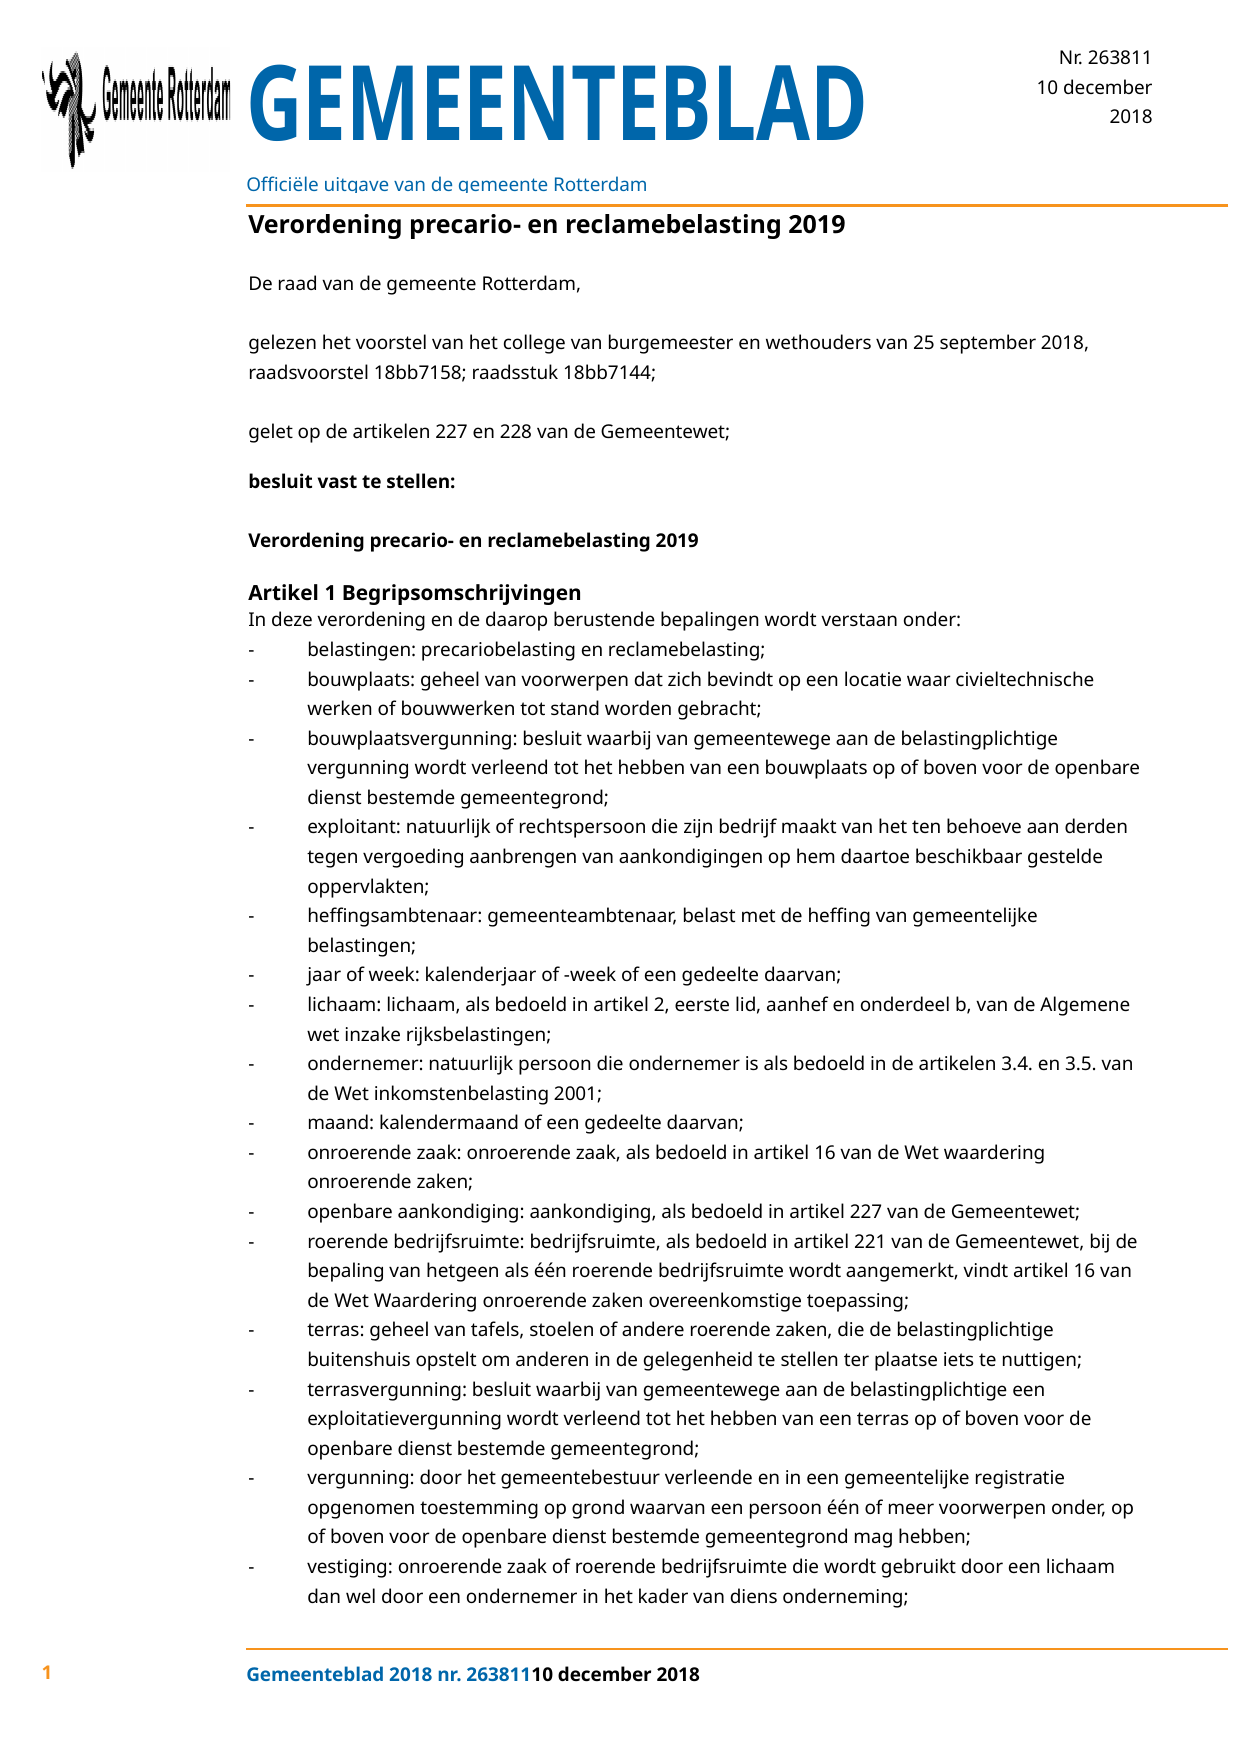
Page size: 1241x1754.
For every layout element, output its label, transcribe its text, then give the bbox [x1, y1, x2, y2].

list ondernemer: natuurlijk persoon die ondernemer is als bedoeld in de artikelen 3.4. en 3.5. van de Wet inkomstenbelasting 2001; [248, 1050, 1152, 1106]
list terras: geheel van tafels, stoelen of andere roerende zaken, die de belastingplichtige buitenshuis opstelt om anderen in de gelegenheid te stellen ter plaatse iets te nuttigen; [248, 1317, 1152, 1372]
list exploitant: natuurlijk of rechtspersoon die zijn bedrijf maakt van het ten behoeve aan derden tegen vergoeding aanbrengen van aankondigingen op hem daartoe beschikbaar gestelde oppervlakten; [248, 814, 1152, 898]
list belastingen: precariobelasting en reclamebelasting; [248, 636, 1152, 662]
list bouwplaats: geheel van voorwerpen dat zich bevindt op een locatie waar civieltechnische werken of bouwwerken tot stand worden gebracht; [248, 666, 1152, 721]
text gelezen het voorstel van het college van burgemeester en wethouders van 25 september 2018, raadsvoorstel 18bb7158; raadsstuk 18bb7144; [248, 329, 1152, 385]
list lichaam: lichaam, als bedoeld in artikel 2, eerste lid, aanhef en onderdeel b, van de Algemene wet inzake rijksbelastingen; [248, 991, 1152, 1046]
list vestiging: onroerende zaak of roerende bedrijfsruimte die wordt gebruikt door een lichaam dan wel door een ondernemer in het kader van diens onderneming; [248, 1553, 1152, 1608]
list jaar of week: kalenderjaar of -week of een gedeelte daarvan; [248, 962, 1152, 987]
list bouwplaatsvergunning: besluit waarbij van gemeentewege aan de belastingplichtige vergunning wordt verleend tot het hebben van een bouwplaats op of boven voor de openbare dienst bestemde gemeentegrond; [248, 725, 1152, 810]
text Verordening precario- en reclamebelasting 2019 [248, 528, 1152, 553]
list heffingsambtenaar: gemeenteambtenaar, belast met de heffing van gemeentelijke belastingen; [248, 902, 1152, 958]
text Artikel 1 Begripsomschrijvingen [248, 578, 1152, 607]
text besluit vast te stellen: [248, 468, 1152, 494]
picture [41, 47, 231, 172]
list vergunning: door het gemeentebestuur verleende en in een gemeentelijke registratie opgenomen toestemming op grond waarvan een persoon één of meer voorwerpen onder, op of boven voor de openbare dienst bestemde gemeentegrond mag hebben; [248, 1464, 1152, 1549]
text In deze verordening en de daarop berustende bepalingen wordt verstaan onder: [248, 607, 1152, 632]
text gelet op de artikelen 227 en 228 van de Gemeentewet; [248, 418, 1152, 444]
text De raad van de gemeente Rotterdam, [248, 270, 1152, 296]
list onroerende zaak: onroerende zaak, als bedoeld in artikel 16 van de Wet waardering onroerende zaken; [248, 1139, 1152, 1194]
list roerende bedrijfsruimte: bedrijfsruimte, als bedoeld in artikel 221 van de Gemeentewet, bij de bepaling van hetgeen als één roerende bedrijfsruimte wordt aangemerkt, vindt artikel 16 van de Wet Waardering onroerende zaken overeenkomstige toepassing; [248, 1228, 1152, 1313]
list maand: kalendermaand of een gedeelte daarvan; [248, 1109, 1152, 1135]
list openbare aankondiging: aankondiging, als bedoeld in artikel 227 van de Gemeentewet; [248, 1198, 1152, 1224]
list terrasvergunning: besluit waarbij van gemeentewege aan de belastingplichtige een exploitatievergunning wordt verleend tot het hebben van een terras op of boven voor de openbare dienst bestemde gemeentegrond; [248, 1376, 1152, 1461]
text Verordening precario- en reclamebelasting 2019 [248, 207, 1152, 241]
